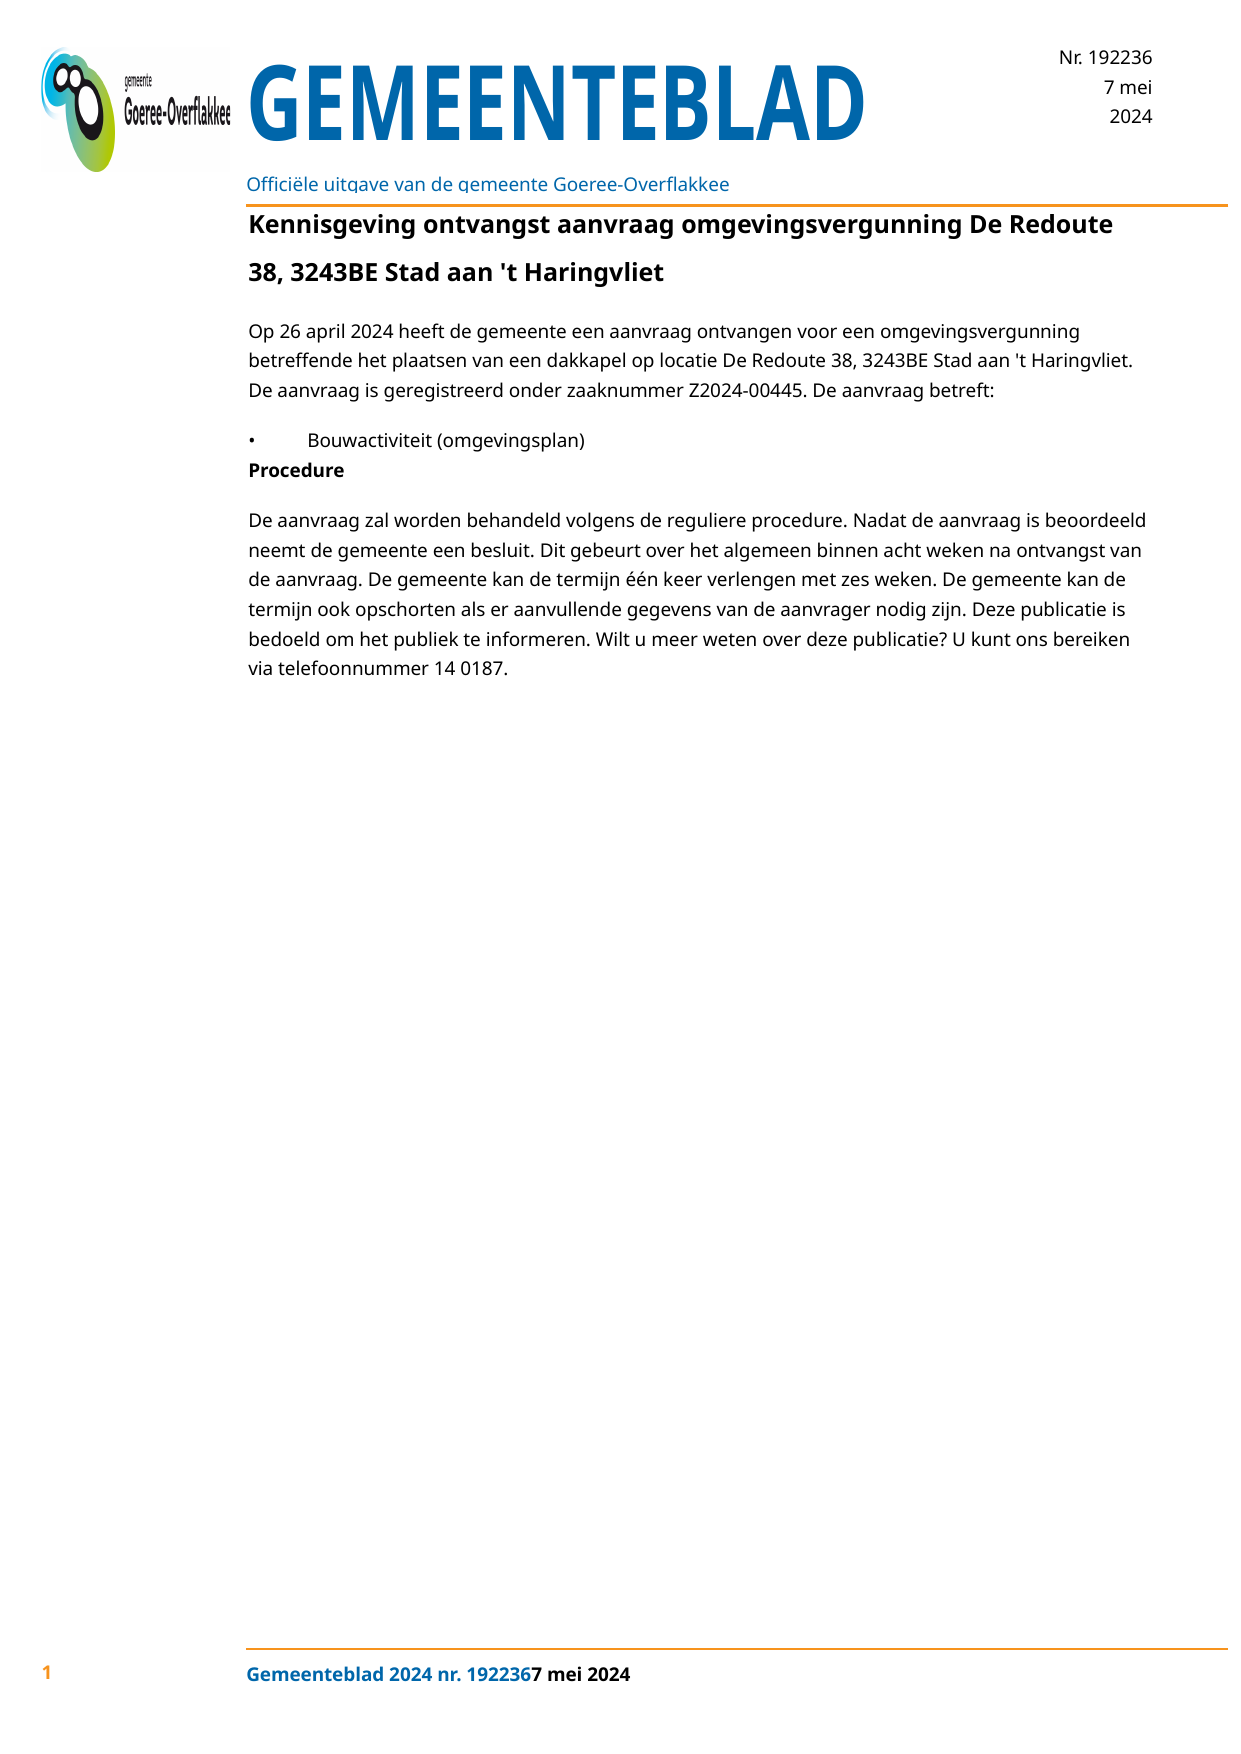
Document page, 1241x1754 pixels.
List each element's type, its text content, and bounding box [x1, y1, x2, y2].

text Kennisgeving ontvangst aanvraag omgevingsvergunning De Redoute 38, 3243BE Stad aan 't Haringvliet [248, 207, 1152, 288]
picture [41, 47, 231, 172]
text Procedure [248, 457, 1152, 483]
list Bouwactiviteit (omgevingsplan) [248, 427, 1152, 453]
text Op 26 april 2024 heeft de gemeente een aanvraag ontvangen voor een omgevingsvergunning betreffende het plaatsen van een dakkapel op locatie De Redoute 38, 3243BE Stad aan 't Haringvliet. De aanvraag is geregistreerd onder zaaknummer Z2024-00445. De aanvraag betreft: [248, 318, 1152, 403]
text De aanvraag zal worden behandeld volgens de reguliere procedure. Nadat de aanvraag is beoordeeld neemt de gemeente een besluit. Dit gebeurt over het algemeen binnen acht weken na ontvangst van de aanvraag. De gemeente kan de termijn één keer verlengen met zes weken. De gemeente kan de termijn ook opschorten als er aanvullende gegevens van de aanvrager nodig zijn. Deze publicatie is bedoeld om het publiek te informeren. Wilt u meer weten over deze publicatie? U kunt ons bereiken via telefoonnummer 14 0187. [248, 507, 1152, 681]
